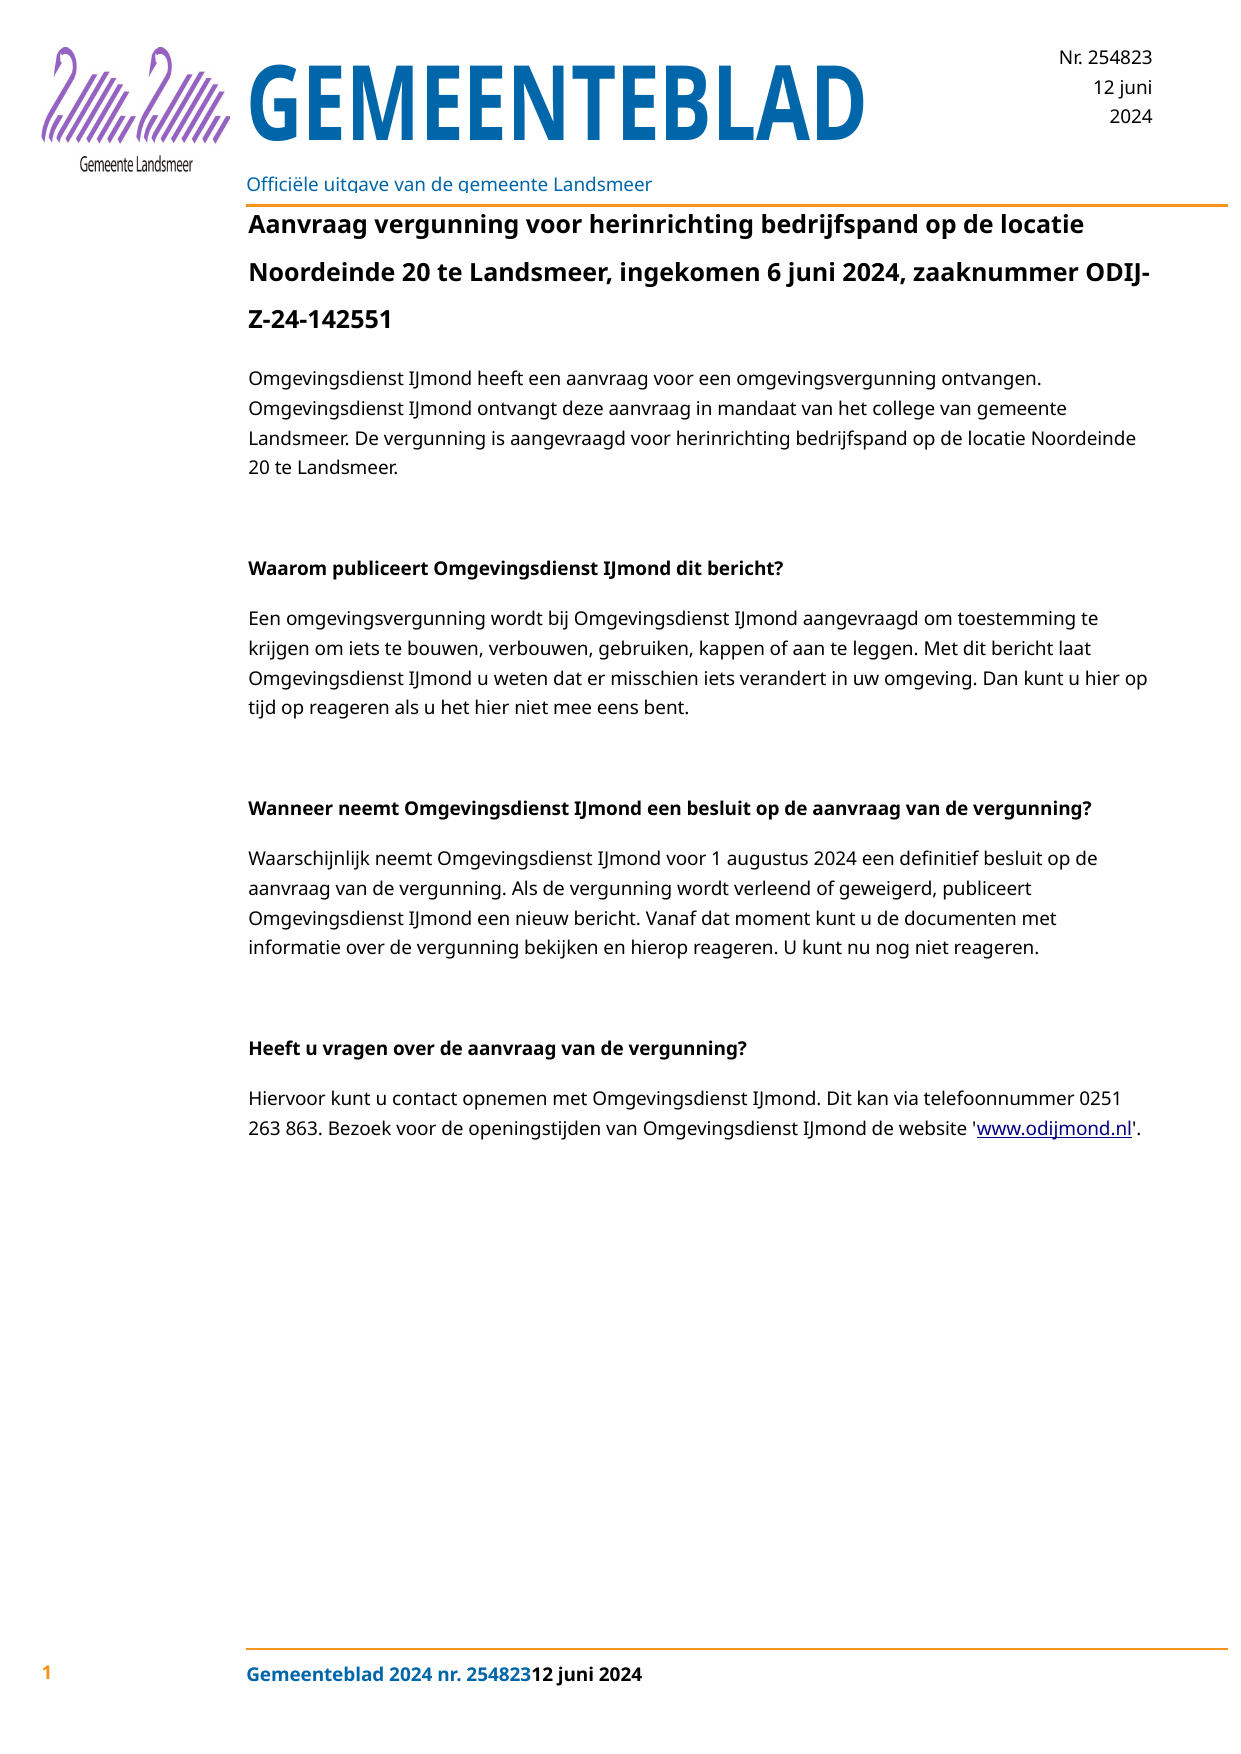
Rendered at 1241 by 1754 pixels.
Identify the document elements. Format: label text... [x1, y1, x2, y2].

text Een omgevingsvergunning wordt bij Omgevingsdienst IJmond aangevraagd om toestemming te krijgen om iets te bouwen, verbouwen, gebruiken, kappen of aan te leggen. Met dit bericht laat Omgevingsdienst IJmond u weten dat er misschien iets verandert in uw omgeving. Dan kunt u hier op tijd op reageren als u het hier niet mee eens bent. [248, 606, 1152, 720]
text Wanneer neemt Omgevingsdienst IJmond een besluit op de aanvraag van de vergunning? [248, 795, 1152, 821]
text Hiervoor kunt u contact opnemen met Omgevingsdienst IJmond. Dit kan via telefoonnummer 0251 263 863. Bezoek voor de openingstijden van Omgevingsdienst IJmond de website 'www.odijmond.nl'. [248, 1086, 1152, 1141]
text Waarom publiceert Omgevingsdienst IJmond dit bericht? [248, 555, 1152, 581]
text Waarschijnlijk neemt Omgevingsdienst IJmond voor 1 augustus 2024 een definitief besluit op de aanvraag van de vergunning. Als de vergunning wordt verleend of geweigerd, publiceert Omgevingsdienst IJmond een nieuw bericht. Vanaf dat moment kunt u de documenten met informatie over de vergunning bekijken en hierop reageren. U kunt nu nog niet reageren. [248, 846, 1152, 960]
picture [41, 47, 231, 172]
text Heeft u vragen over de aanvraag van de vergunning? [248, 1035, 1152, 1061]
text Aanvraag vergunning voor herinrichting bedrijfspand op de locatie Noordeinde 20 te Landsmeer, ingekomen 6 juni 2024, zaaknummer ODIJ-Z-24-142551 [248, 207, 1152, 336]
text Omgevingsdienst IJmond heeft een aanvraag voor een omgevingsvergunning ontvangen. Omgevingsdienst IJmond ontvangt deze aanvraag in mandaat van het college van gemeente Landsmeer. De vergunning is aangevraagd voor herinrichting bedrijfspand op de locatie Noordeinde 20 te Landsmeer. [248, 366, 1152, 480]
